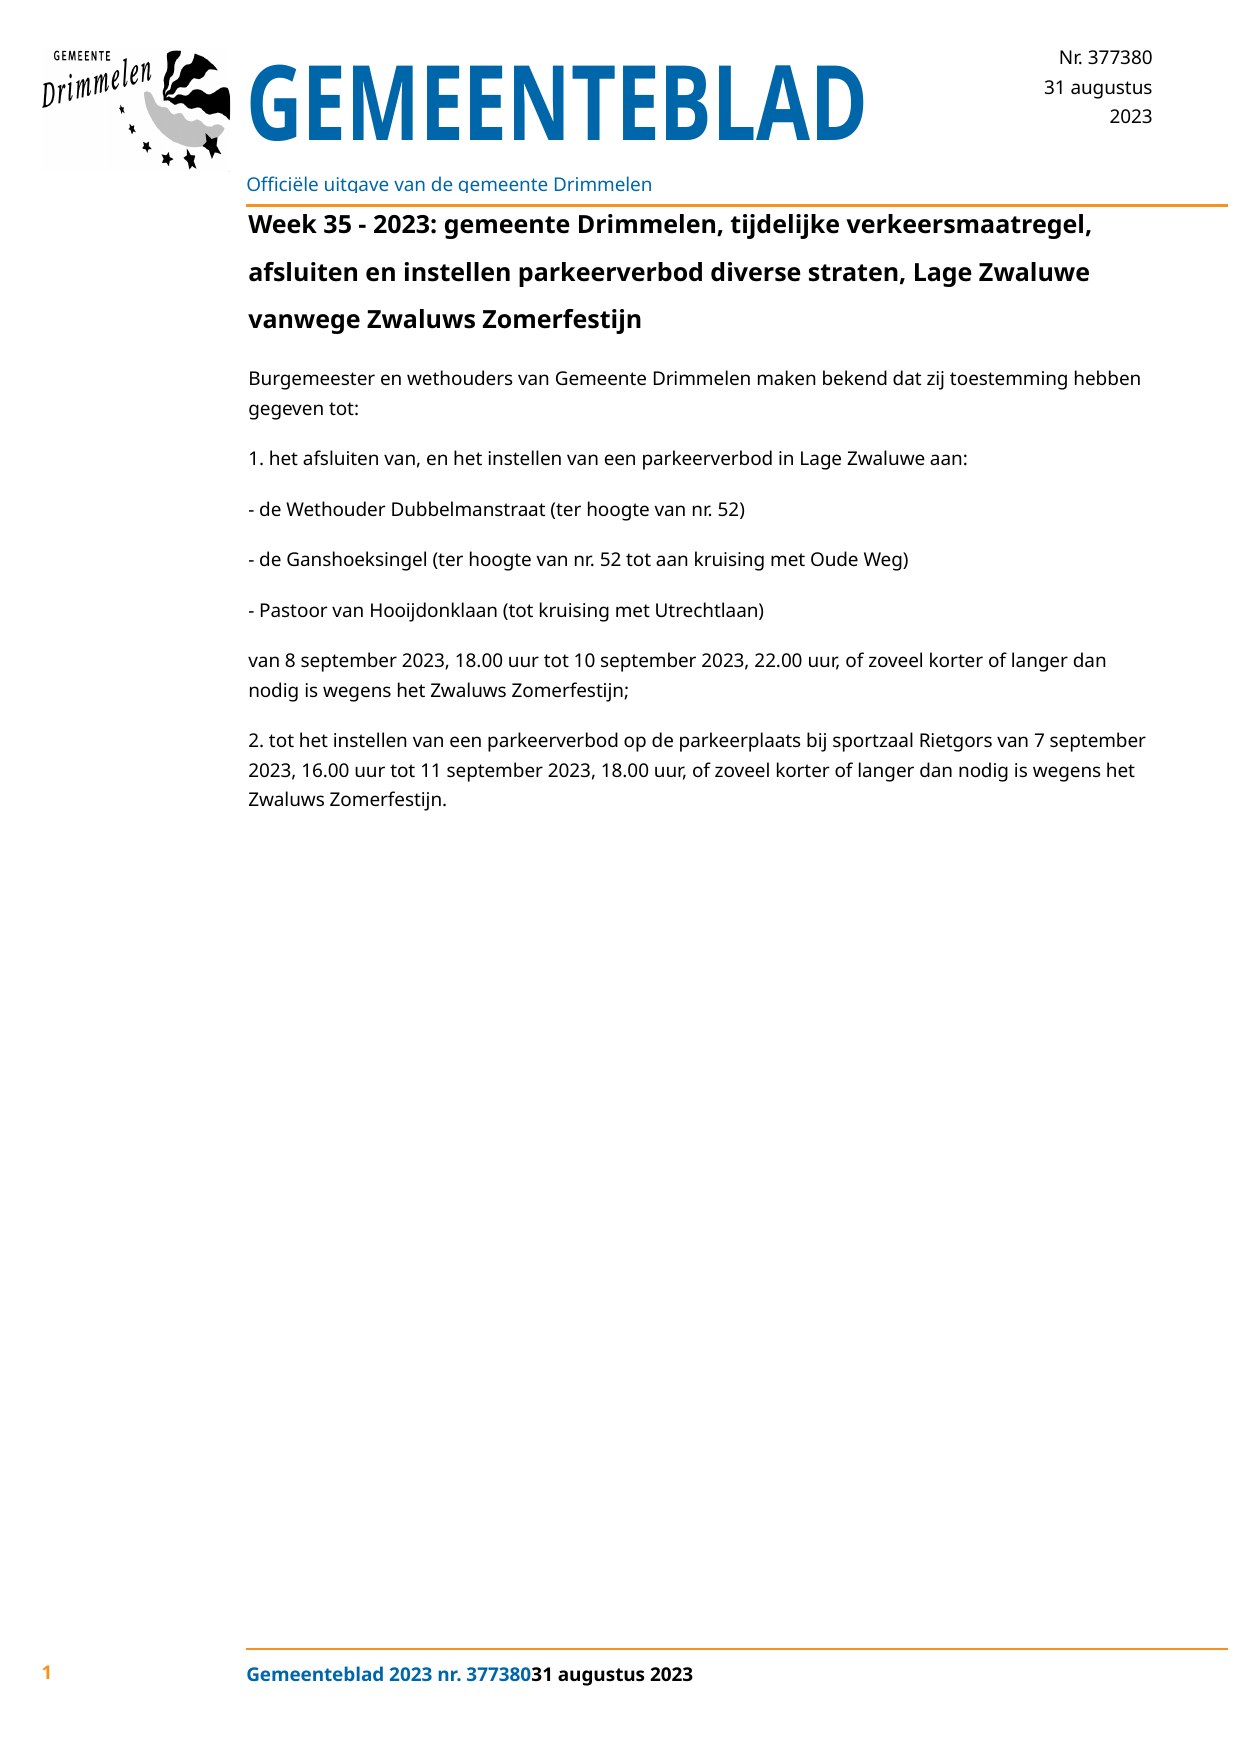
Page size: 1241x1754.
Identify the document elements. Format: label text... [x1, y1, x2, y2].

picture [41, 47, 231, 172]
text 2. tot het instellen van een parkeerverbod op de parkeerplaats bij sportzaal Rietgors van 7 september 2023, 16.00 uur tot 11 september 2023, 18.00 uur, of zoveel korter of langer dan nodig is wegens het Zwaluws Zomerfestijn. [248, 727, 1152, 812]
text 1. het afsluiten van, en het instellen van een parkeerverbod in Lage Zwaluwe aan: [248, 446, 1152, 471]
text van 8 september 2023, 18.00 uur tot 10 september 2023, 22.00 uur, of zoveel korter of langer dan nodig is wegens het Zwaluws Zomerfestijn; [248, 647, 1152, 702]
text Week 35 - 2023: gemeente Drimmelen, tijdelijke verkeersmaatregel, afsluiten en instellen parkeerverbod diverse straten, Lage Zwaluwe vanwege Zwaluws Zomerfestijn [248, 207, 1152, 336]
text - Pastoor van Hooijdonklaan (tot kruising met Utrechtlaan) [248, 597, 1152, 622]
text Burgemeester en wethouders van Gemeente Drimmelen maken bekend dat zij toestemming hebben gegeven tot: [248, 366, 1152, 421]
text - de Wethouder Dubbelmanstraat (ter hoogte van nr. 52) [248, 496, 1152, 522]
text - de Ganshoeksingel (ter hoogte van nr. 52 tot aan kruising met Oude Weg) [248, 546, 1152, 572]
